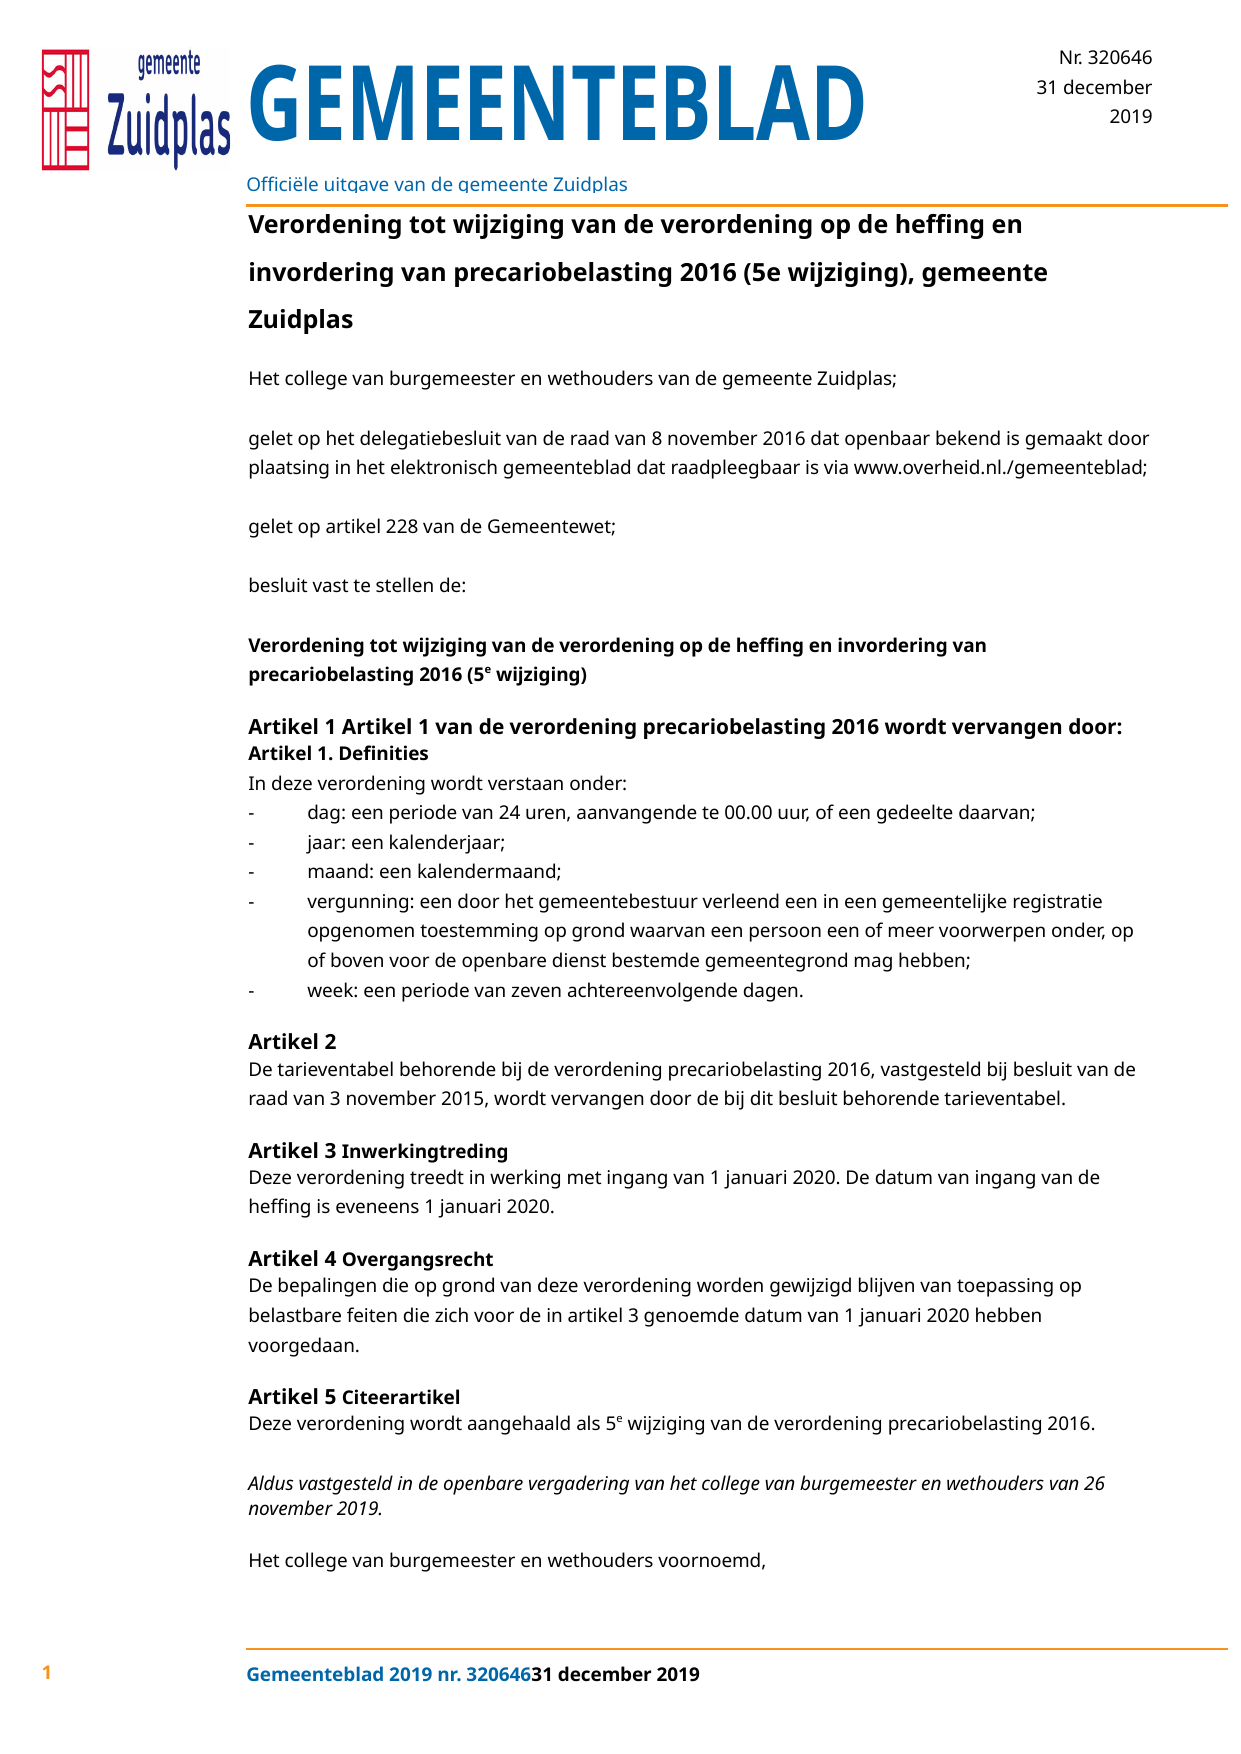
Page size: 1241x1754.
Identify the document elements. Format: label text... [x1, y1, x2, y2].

text Verordening tot wijziging van de verordening op de heffing en invordering van precariobelasting 2016 (5e wijziging), gemeente Zuidplas [248, 207, 1152, 336]
text De bepalingen die op grond van deze verordening worden gewijzigd blijven van toepassing op belastbare feiten die zich voor de in artikel 3 genoemde datum van 1 januari 2020 hebben voorgedaan. [248, 1273, 1152, 1357]
text In deze verordening wordt verstaan onder: [248, 770, 1152, 796]
text Artikel 1. Definities [248, 740, 1152, 766]
text Artikel 2 [248, 1027, 1152, 1056]
text Aldus vastgesteld in de openbare vergadering van het college van burgemeester en wethouders van 26 november 2019. [248, 1470, 1152, 1521]
list maand: een kalendermaand; [248, 858, 1152, 884]
text Verordening tot wijziging van de verordening op de heffing en invordering van precariobelasting 2016 (5e wijziging) [248, 632, 1152, 687]
list week: een periode van zeven achtereenvolgende dagen. [248, 977, 1152, 1003]
text De tarieventabel behorende bij de verordening precariobelasting 2016, vastgesteld bij besluit van de raad van 3 november 2015, wordt vervangen door de bij dit besluit behorende tarieventabel. [248, 1056, 1152, 1111]
text Deze verordening treedt in werking met ingang van 1 januari 2020. De datum van ingang van de heffing is eveneens 1 januari 2020. [248, 1164, 1152, 1219]
text Artikel 5 Citeerartikel [248, 1382, 1152, 1411]
text Deze verordening wordt aangehaald als 5e wijziging van de verordening precariobelasting 2016. [248, 1411, 1152, 1436]
text besluit vast te stellen de: [248, 573, 1152, 598]
text Het college van burgemeester en wethouders van de gemeente Zuidplas; [248, 366, 1152, 391]
text Het college van burgemeester en wethouders voornoemd, [248, 1547, 1152, 1573]
picture [41, 47, 231, 172]
text gelet op artikel 228 van de Gemeentewet; [248, 513, 1152, 539]
text gelet op het delegatiebesluit van de raad van 8 november 2016 dat openbaar bekend is gemaakt door plaatsing in het elektronisch gemeenteblad dat raadpleegbaar is via www.overheid.nl./gemeenteblad; [248, 425, 1152, 480]
list dag: een periode van 24 uren, aanvangende te 00.00 uur, of een gedeelte daarvan; [248, 799, 1152, 825]
text Artikel 4 Overgangsrecht [248, 1244, 1152, 1273]
list vergunning: een door het gemeentebestuur verleend een in een gemeentelijke registratie opgenomen toestemming op grond waarvan een persoon een of meer voorwerpen onder, op of boven voor de openbare dienst bestemde gemeentegrond mag hebben; [248, 888, 1152, 973]
list jaar: een kalenderjaar; [248, 829, 1152, 855]
text Artikel 3 Inwerkingtreding [248, 1136, 1152, 1164]
text Artikel 1 Artikel 1 van de verordening precariobelasting 2016 wordt vervangen door: [248, 712, 1152, 740]
